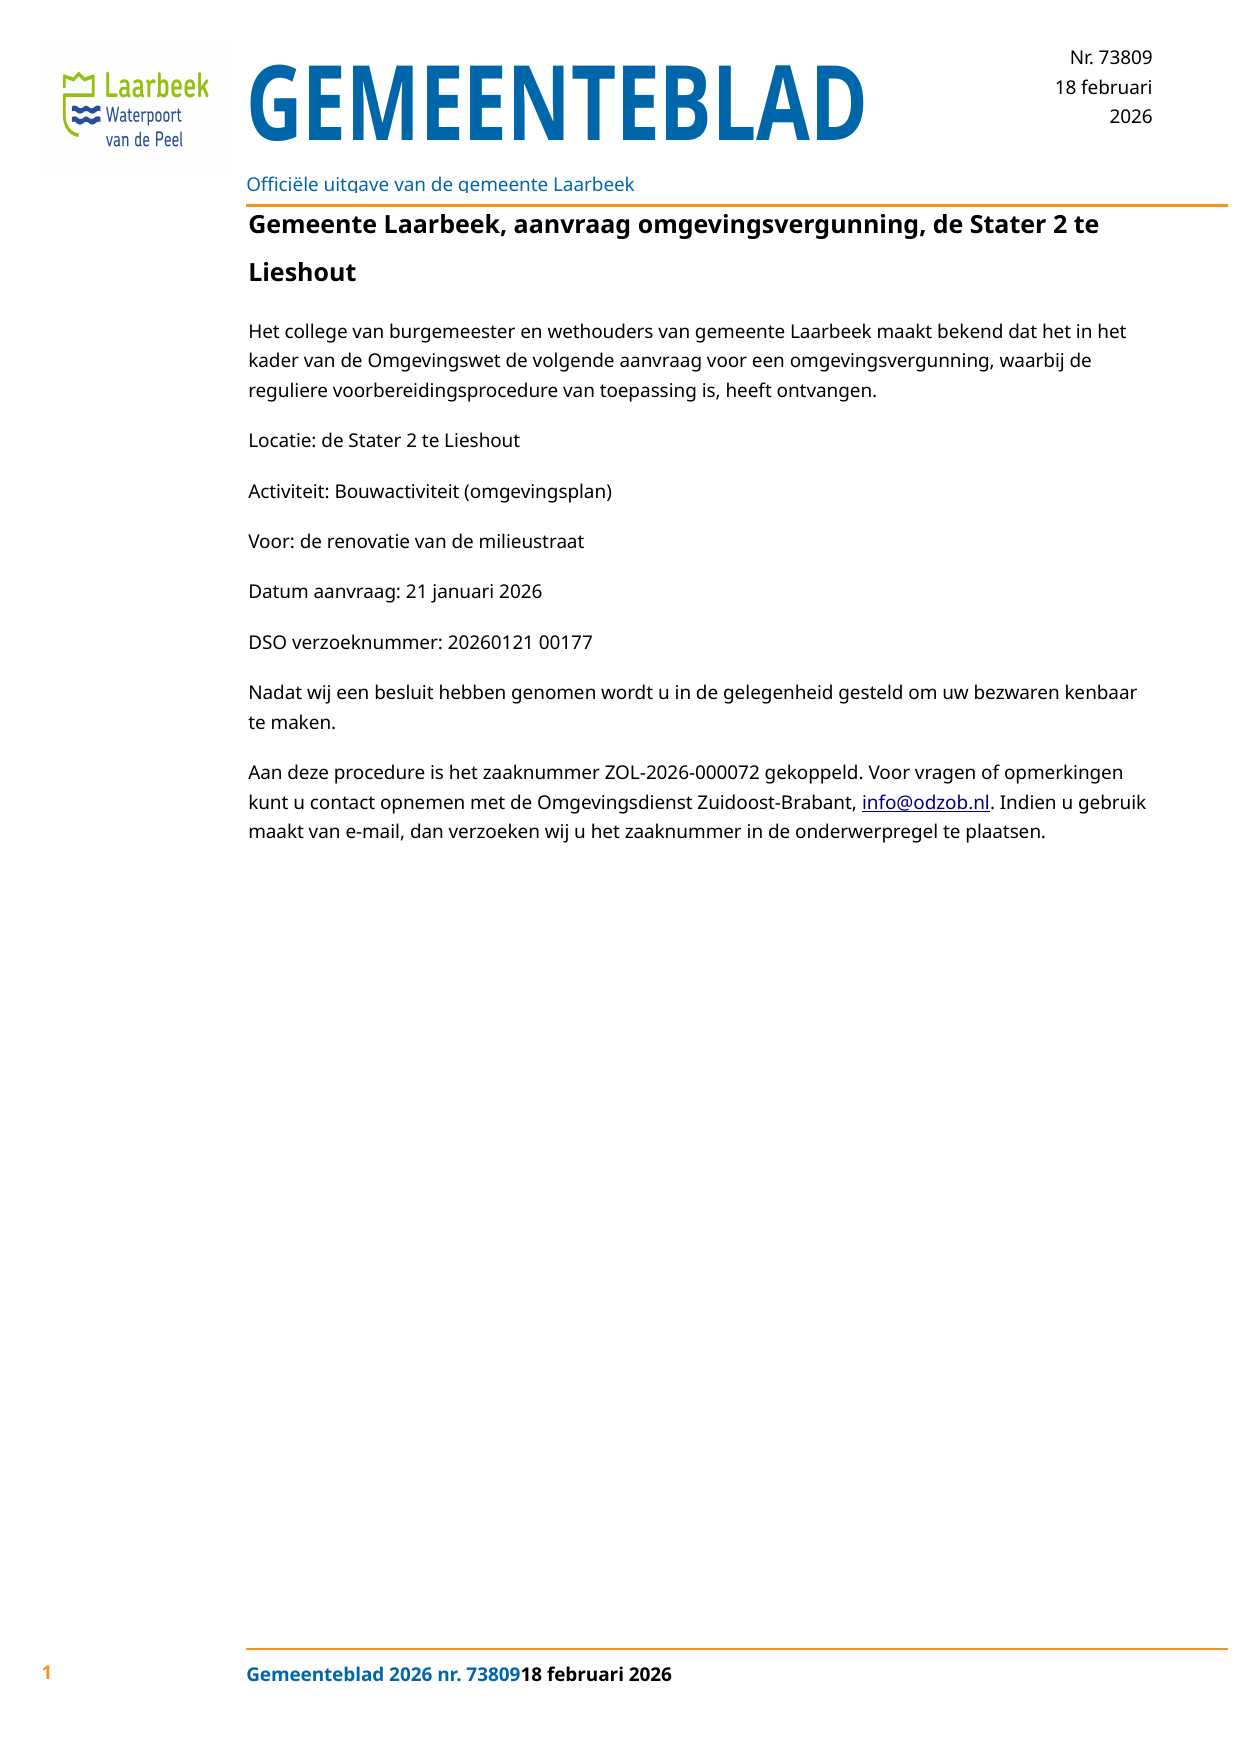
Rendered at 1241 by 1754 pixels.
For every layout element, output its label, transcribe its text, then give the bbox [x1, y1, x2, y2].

text Gemeente Laarbeek, aanvraag omgevingsvergunning, de Stater 2 te Lieshout [248, 207, 1152, 288]
picture [41, 47, 231, 172]
text Aan deze procedure is het zaaknummer ZOL-2026-000072 gekoppeld. Voor vragen of opmerkingen kunt u contact opnemen met de Omgevingsdienst Zuidoost-Brabant, info@odzob.nl. Indien u gebruik maakt van e-mail, dan verzoeken wij u het zaaknummer in de onderwerpregel te plaatsen. [248, 759, 1152, 844]
text Nadat wij een besluit hebben genomen wordt u in de gelegenheid gesteld om uw bezwaren kenbaar te maken. [248, 679, 1152, 735]
text Het college van burgemeester en wethouders van gemeente Laarbeek maakt bekend dat het in het kader van de Omgevingswet de volgende aanvraag voor een omgevingsvergunning, waarbij de reguliere voorbereidingsprocedure van toepassing is, heeft ontvangen. [248, 318, 1152, 403]
text Voor: de renovatie van de milieustraat [248, 528, 1152, 554]
text Datum aanvraag: 21 januari 2026 [248, 579, 1152, 604]
text Locatie: de Stater 2 te Lieshout [248, 427, 1152, 453]
text Activiteit: Bouwactiviteit (omgevingsplan) [248, 478, 1152, 504]
text DSO verzoeknummer: 20260121 00177 [248, 629, 1152, 655]
